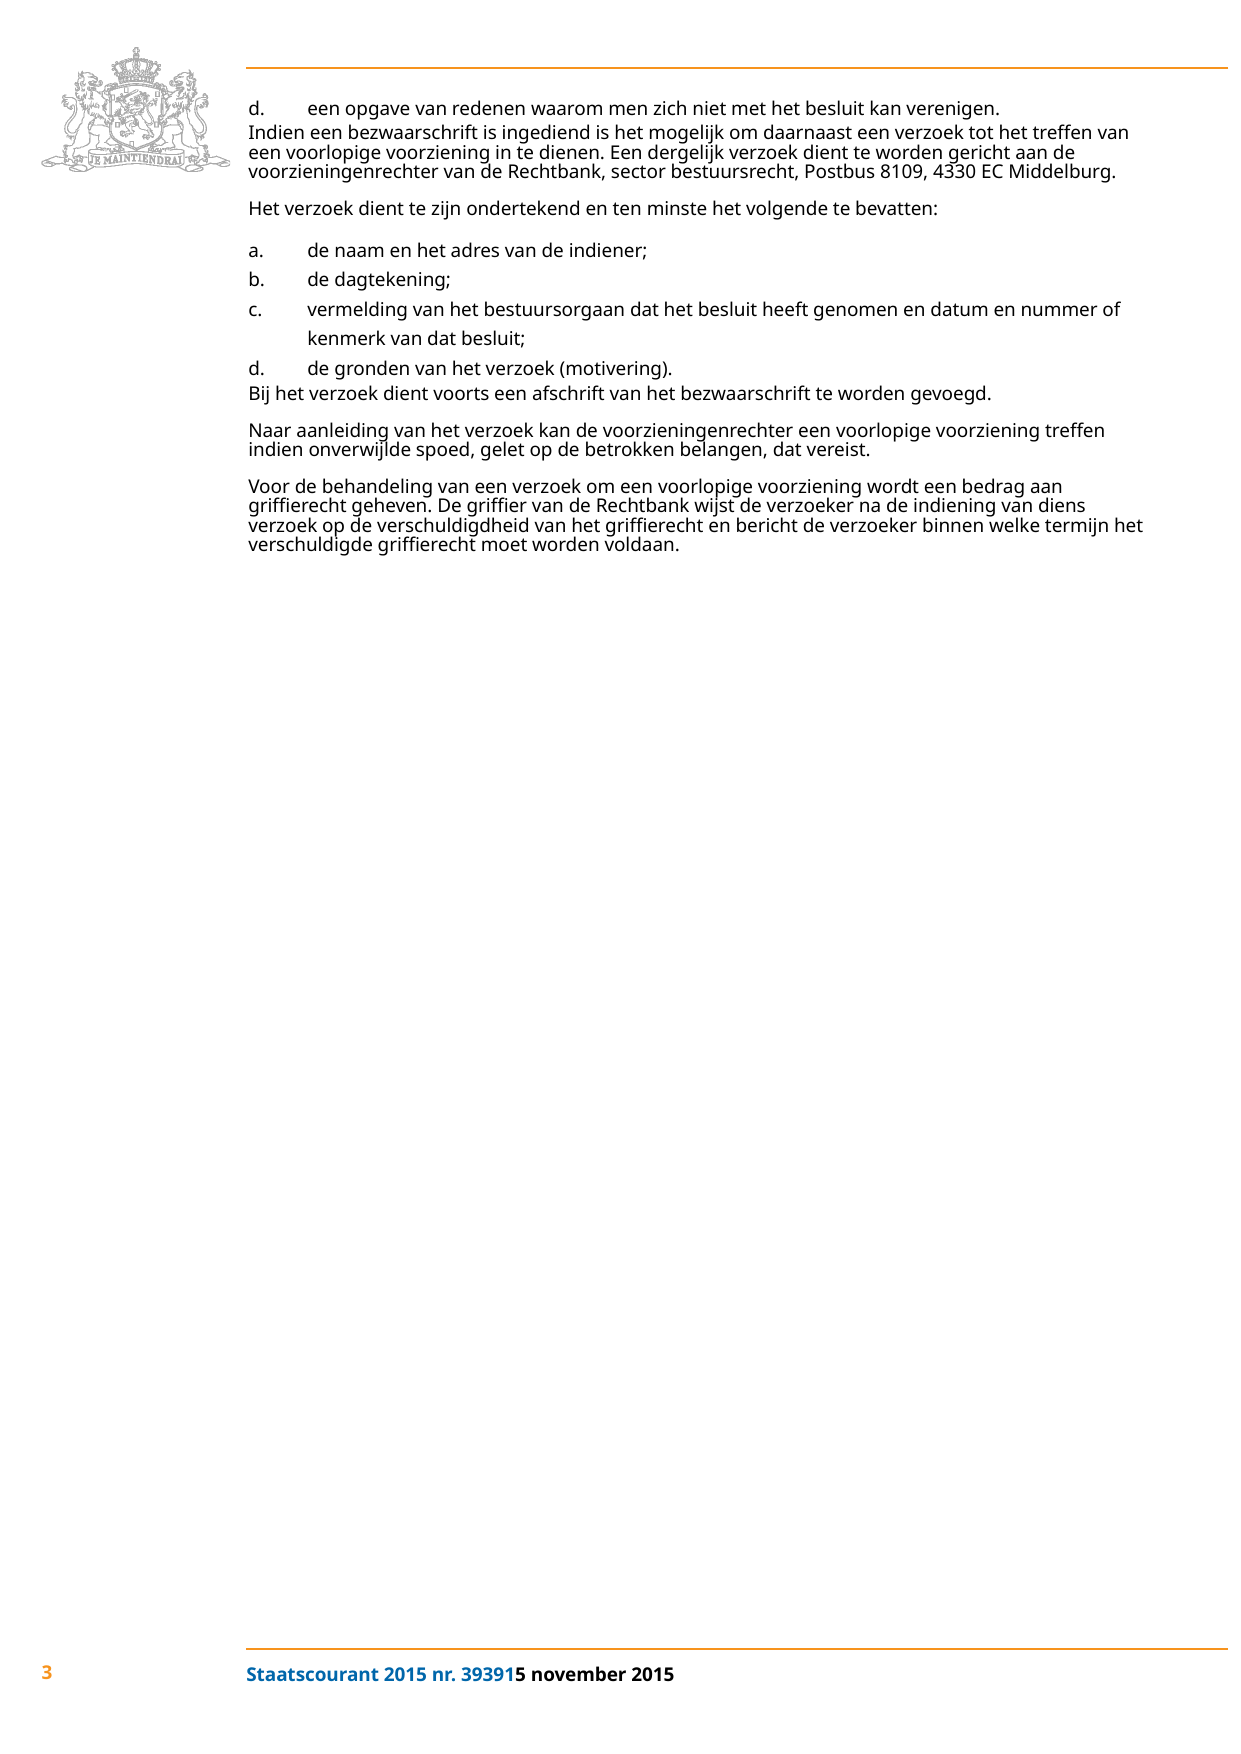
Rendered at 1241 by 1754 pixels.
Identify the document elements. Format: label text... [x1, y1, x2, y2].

list de gronden van het verzoek (motivering). [248, 355, 1152, 381]
list een opgave van redenen waarom men zich niet met het besluit kan verenigen. [248, 95, 1152, 121]
list de dagtekening; [248, 266, 1152, 292]
text Bij het verzoek dient voorts een afschrift van het bezwaarschrift te worden gevoegd. [248, 385, 1152, 404]
text Naar aanleiding van het verzoek kan de voorzieningenrechter een voorlopige voorziening treffen indien onverwijlde spoed, gelet op de betrokken belangen, dat vereist. [248, 422, 1152, 460]
picture [41, 47, 231, 172]
list de naam en het adres van de indiener; [248, 237, 1152, 263]
list vermelding van het bestuursorgaan dat het besluit heeft genomen en datum en nummer of kenmerk van dat besluit; [248, 296, 1152, 351]
text Voor de behandeling van een verzoek om een voorlopige voorziening wordt een bedrag aan griffierecht geheven. De griffier van de Rechtbank wijst de verzoeker na de indiening van diens verzoek op de verschuldigdheid van het griffierecht en bericht de verzoeker binnen welke termijn het verschuldigde griffierecht moet worden voldaan. [248, 478, 1152, 555]
text Indien een bezwaarschrift is ingediend is het mogelijk om daarnaast een verzoek tot het treffen van een voorlopige voorziening in te dienen. Een dergelijk verzoek dient te worden gericht aan de voorzieningenrechter van de Rechtbank, sector bestuursrecht, Postbus 8109, 4330 EC Middelburg. [248, 124, 1152, 182]
text Het verzoek dient te zijn ondertekend en ten minste het volgende te bevatten: [248, 200, 1152, 219]
